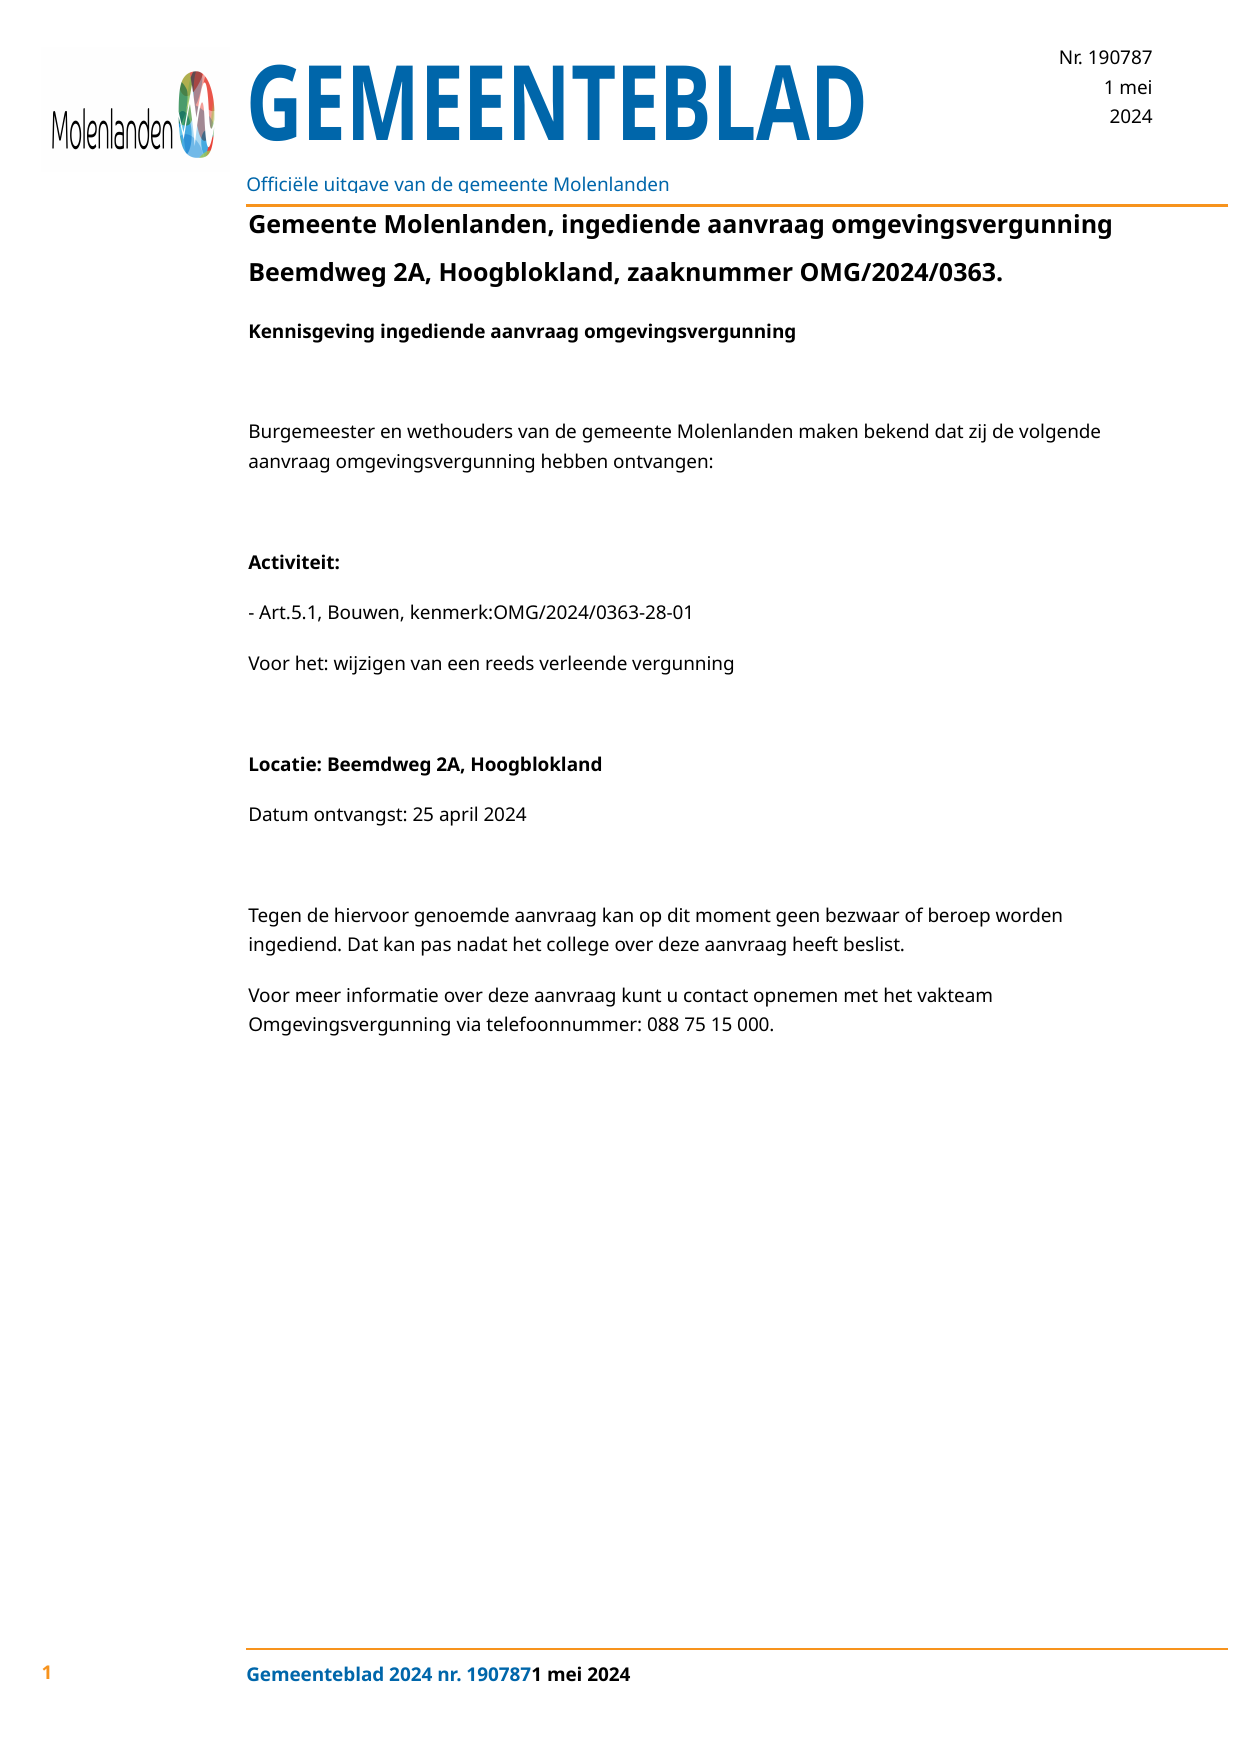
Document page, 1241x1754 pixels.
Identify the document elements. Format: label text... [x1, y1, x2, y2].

text Locatie: Beemdweg 2A, Hoogblokland [248, 751, 1152, 777]
text Activiteit: [248, 549, 1152, 575]
text - Art.5.1, Bouwen, kenmerk:OMG/2024/0363-28-01 [248, 599, 1152, 625]
text Voor meer informatie over deze aanvraag kunt u contact opnemen met het vakteam Omgevingsvergunning via telefoonnummer: 088 75 15 000. [248, 982, 1152, 1037]
picture [41, 47, 231, 172]
text Voor het: wijzigen van een reeds verleende vergunning [248, 650, 1152, 676]
text Gemeente Molenlanden, ingediende aanvraag omgevingsvergunning Beemdweg 2A, Hoogblokland, zaaknummer OMG/2024/0363. [248, 207, 1152, 288]
text Kennisgeving ingediende aanvraag omgevingsvergunning [248, 318, 1152, 344]
text Burgemeester en wethouders van de gemeente Molenlanden maken bekend dat zij de volgende aanvraag omgevingsvergunning hebben ontvangen: [248, 419, 1152, 474]
text Tegen de hiervoor genoemde aanvraag kan op dit moment geen bezwaar of beroep worden ingediend. Dat kan pas nadat het college over deze aanvraag heeft beslist. [248, 902, 1152, 957]
text Datum ontvangst: 25 april 2024 [248, 801, 1152, 827]
